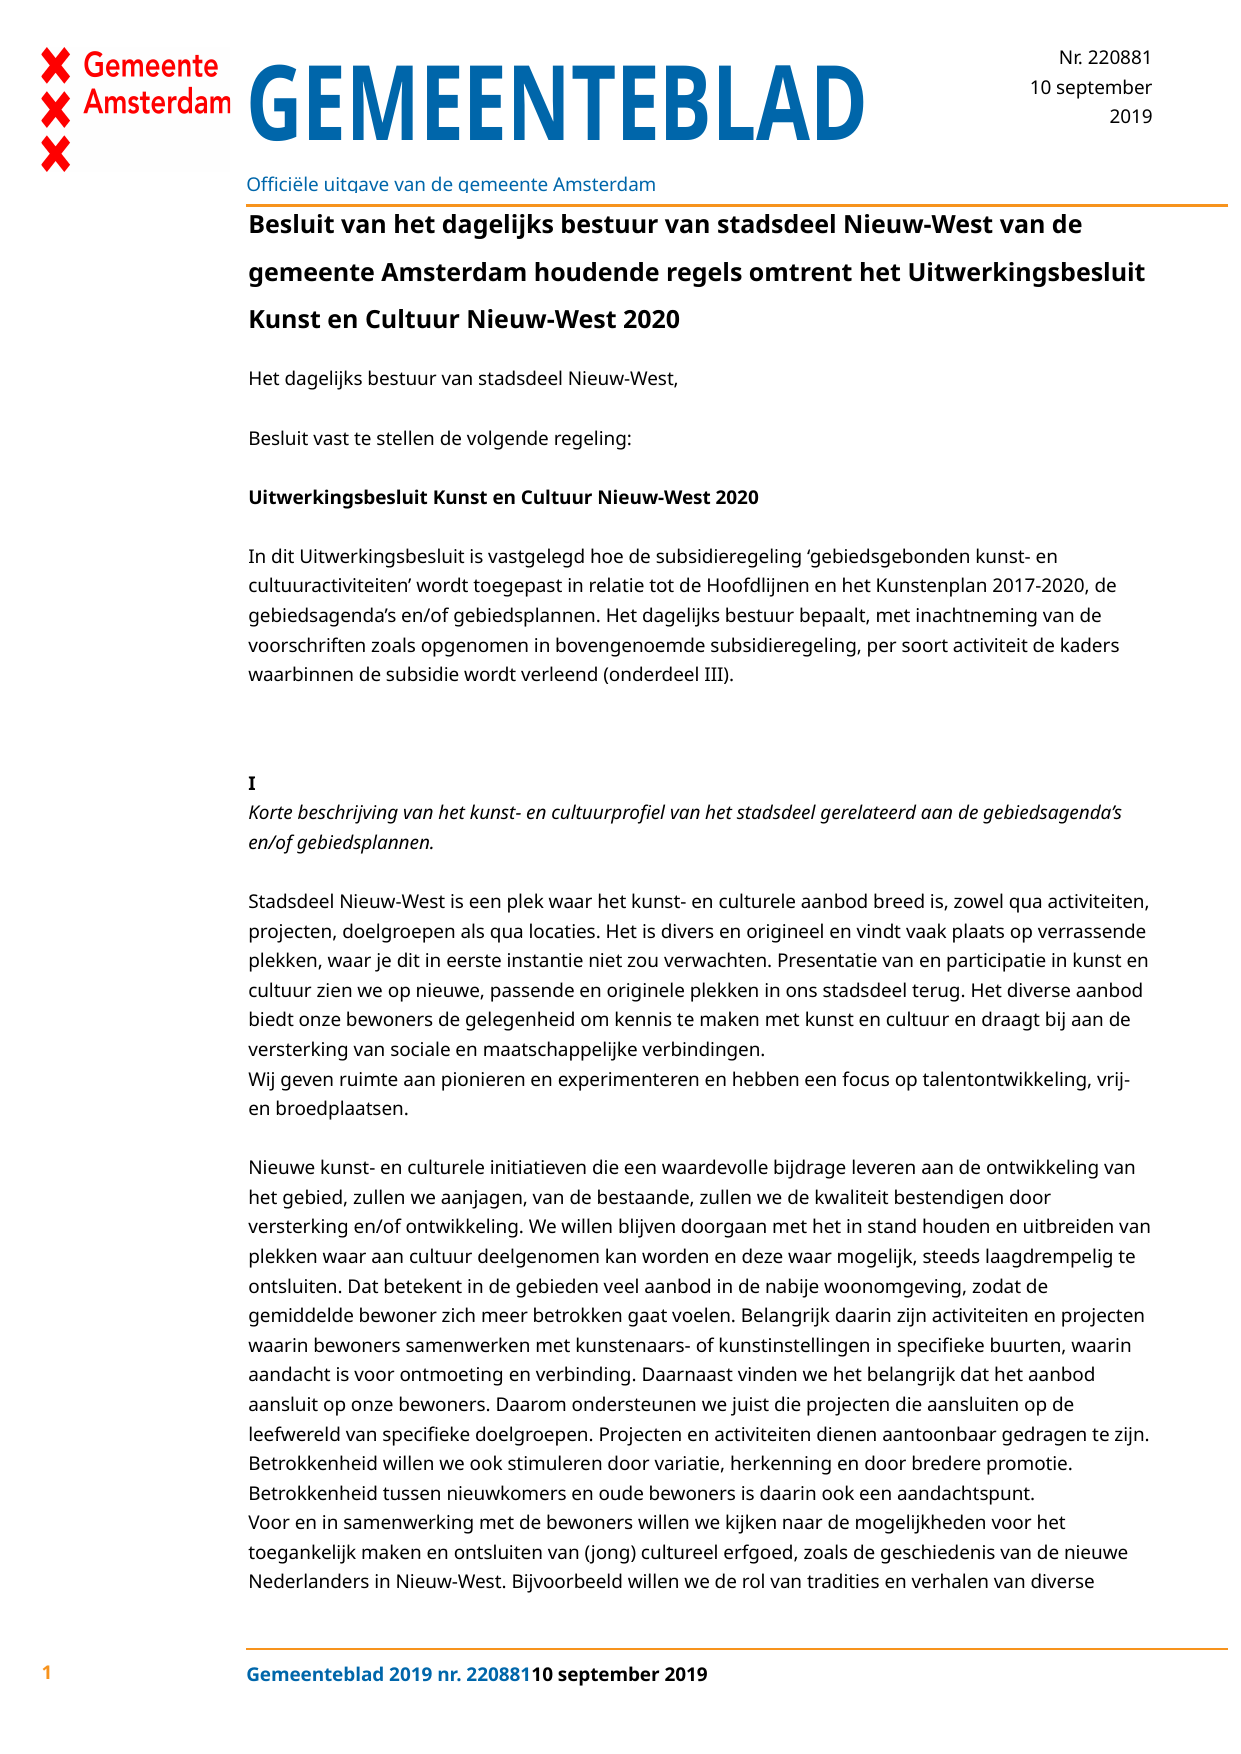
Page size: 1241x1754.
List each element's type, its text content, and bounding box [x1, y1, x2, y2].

text Besluit van het dagelijks bestuur van stadsdeel Nieuw-West van de gemeente Amsterdam houdende regels omtrent het Uitwerkingsbesluit Kunst en Cultuur Nieuw-West 2020 [248, 207, 1152, 336]
picture [41, 47, 231, 172]
text In dit Uitwerkingsbesluit is vastgelegd hoe de subsidieregeling ‘gebiedsgebonden kunst- en cultuuractiviteiten’ wordt toegepast in relatie tot de Hoofdlijnen en het Kunstenplan 2017-2020, de gebiedsagenda’s en/of gebiedsplannen. Het dagelijks bestuur bepaalt, met inachtneming van de voorschriften zoals opgenomen in bovengenoemde subsidieregeling, per soort activiteit de kaders waarbinnen de subsidie wordt verleend (onderdeel III). [248, 543, 1152, 687]
text Besluit vast te stellen de volgende regeling: [248, 425, 1152, 450]
text Het dagelijks bestuur van stadsdeel Nieuw-West, [248, 366, 1152, 391]
text Uitwerkingsbesluit Kunst en Cultuur Nieuw-West 2020 [248, 484, 1152, 509]
text I [248, 770, 1152, 796]
table_header Korte beschrijving van het kunst- en cultuurprofiel van het stadsdeel gerelateerd aan de gebiedsagenda’s en/of gebiedsplannen. Stadsdeel Nieuw-West is een plek waar het kunst- en culturele aanbod breed is, zowel qua activiteiten, projecten, doelgroepen als qua locaties. Het is divers en origineel en vindt vaak plaats op verrassende plekken, waar je dit in eerste instantie niet zou verwachten. Presentatie van en participatie in kunst en cultuur zien we op nieuwe, passende en originele plekken in ons stadsdeel terug. Het diverse aanbod biedt onze bewoners de gelegenheid om kennis te maken met kunst en cultuur en draagt bij aan de versterking van sociale en maatschappelijke verbindingen. Wij geven ruimte aan pionieren en experimenteren en hebben een focus op talentontwikkeling, vrij- en broedplaatsen. Nieuwe kunst- en culturele initiatieven die een waardevolle bijdrage leveren aan de ontwikkeling van het gebied, zullen we aanjagen, van de bestaande, zullen we de kwaliteit bestendigen door versterking en/of ontwikkeling. We willen blijven doorgaan met het in stand houden en uitbreiden van plekken waar aan cultuur deelgenomen kan worden en deze waar mogelijk, steeds laagdrempelig te ontsluiten. Dat betekent in de gebieden veel aanbod in de nabije woonomgeving, zodat de gemiddelde bewoner zich meer betrokken gaat voelen. Belangrijk daarin zijn activiteiten en projecten waarin bewoners samenwerken met kunstenaars- of kunstinstellingen in specifieke buurten, waarin aandacht is voor ontmoeting en verbinding. Daarnaast vinden we het belangrijk dat het aanbod aansluit op onze bewoners. Daarom ondersteunen we juist die projecten die aansluiten op de leefwereld van specifieke doelgroepen. Projecten en activiteiten dienen aantoonbaar gedragen te zijn. Betrokkenheid willen we ook stimuleren door variatie, herkenning en door bredere promotie. Betrokkenheid tussen nieuwkomers en oude bewoners is daarin ook een aandachtspunt. Voor en in samenwerking met de bewoners willen we kijken naar de mogelijkheden voor het toegankelijk maken en ontsluiten van (jong) cultureel erfgoed, zoals de geschiedenis van de nieuwe Nederlanders in Nieuw-West. Bijvoorbeeld willen we de rol van tradities en verhalen van diverse [248, 800, 1152, 1594]
